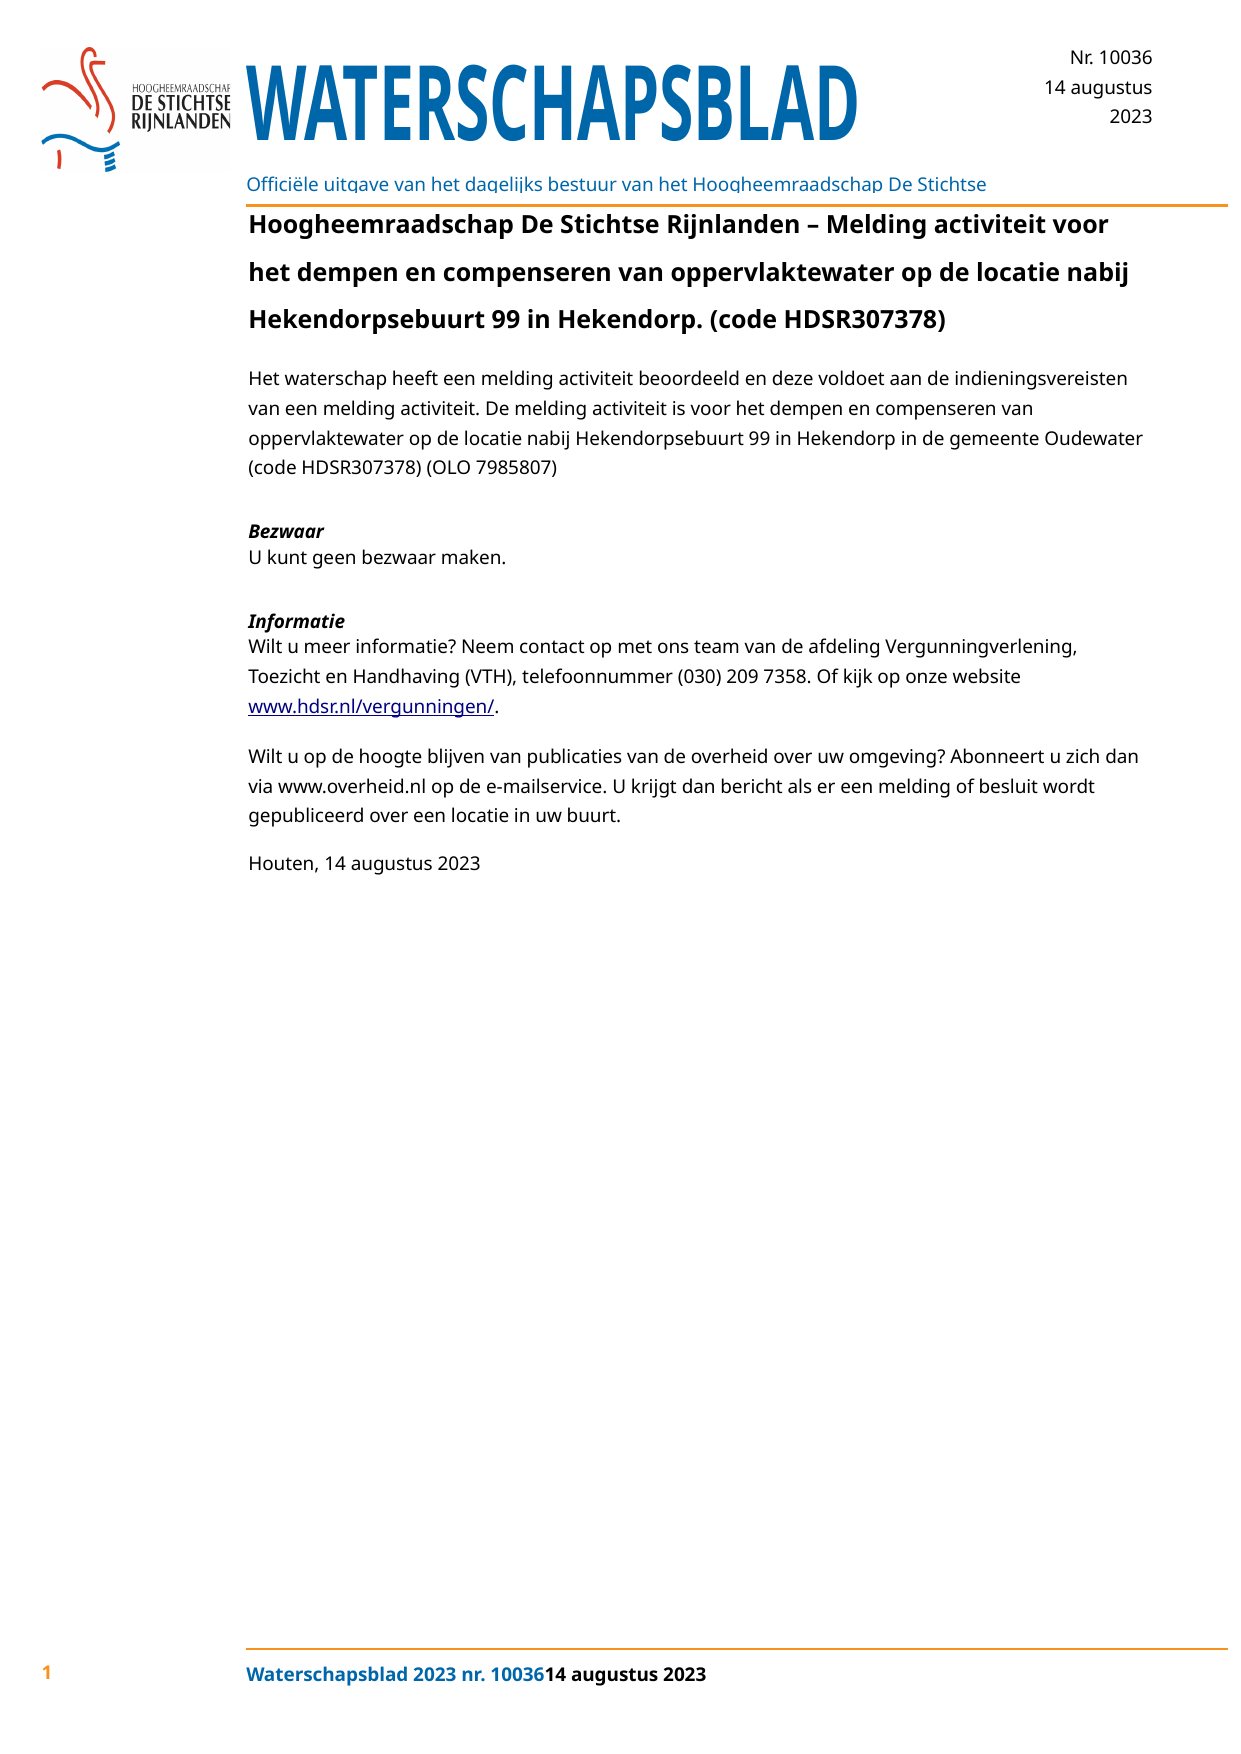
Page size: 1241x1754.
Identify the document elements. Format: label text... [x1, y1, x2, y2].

text Hoogheemraadschap De Stichtse Rijnlanden – Melding activiteit voor het dempen en compenseren van oppervlaktewater op de locatie nabij Hekendorpsebuurt 99 in Hekendorp. (code HDSR307378) [248, 207, 1152, 336]
picture [41, 47, 231, 172]
text Het waterschap heeft een melding activiteit beoordeeld en deze voldoet aan de indieningsvereisten van een melding activiteit. De melding activiteit is voor het dempen en compenseren van oppervlaktewater op de locatie nabij Hekendorpsebuurt 99 in Hekendorp in de gemeente Oudewater (code HDSR307378) (OLO 7985807) [248, 366, 1152, 480]
text Informatie [248, 608, 1152, 634]
text Wilt u meer informatie? Neem contact op met ons team van de afdeling Vergunningverlening, Toezicht en Handhaving (VTH), telefoonnummer (030) 209 7358. Of kijk op onze website www.hdsr.nl/vergunningen/. [248, 634, 1152, 718]
text Wilt u op de hoogte blijven van publicaties van de overheid over uw omgeving? Abonneert u zich dan via www.overheid.nl op de e-mailservice. U krijgt dan bericht als er een melding of besluit wordt gepubliceerd over een locatie in uw buurt. [248, 743, 1152, 828]
text Bezwaar [248, 518, 1152, 544]
text U kunt geen bezwaar maken. [248, 544, 1152, 570]
text Houten, 14 augustus 2023 [248, 850, 1152, 876]
